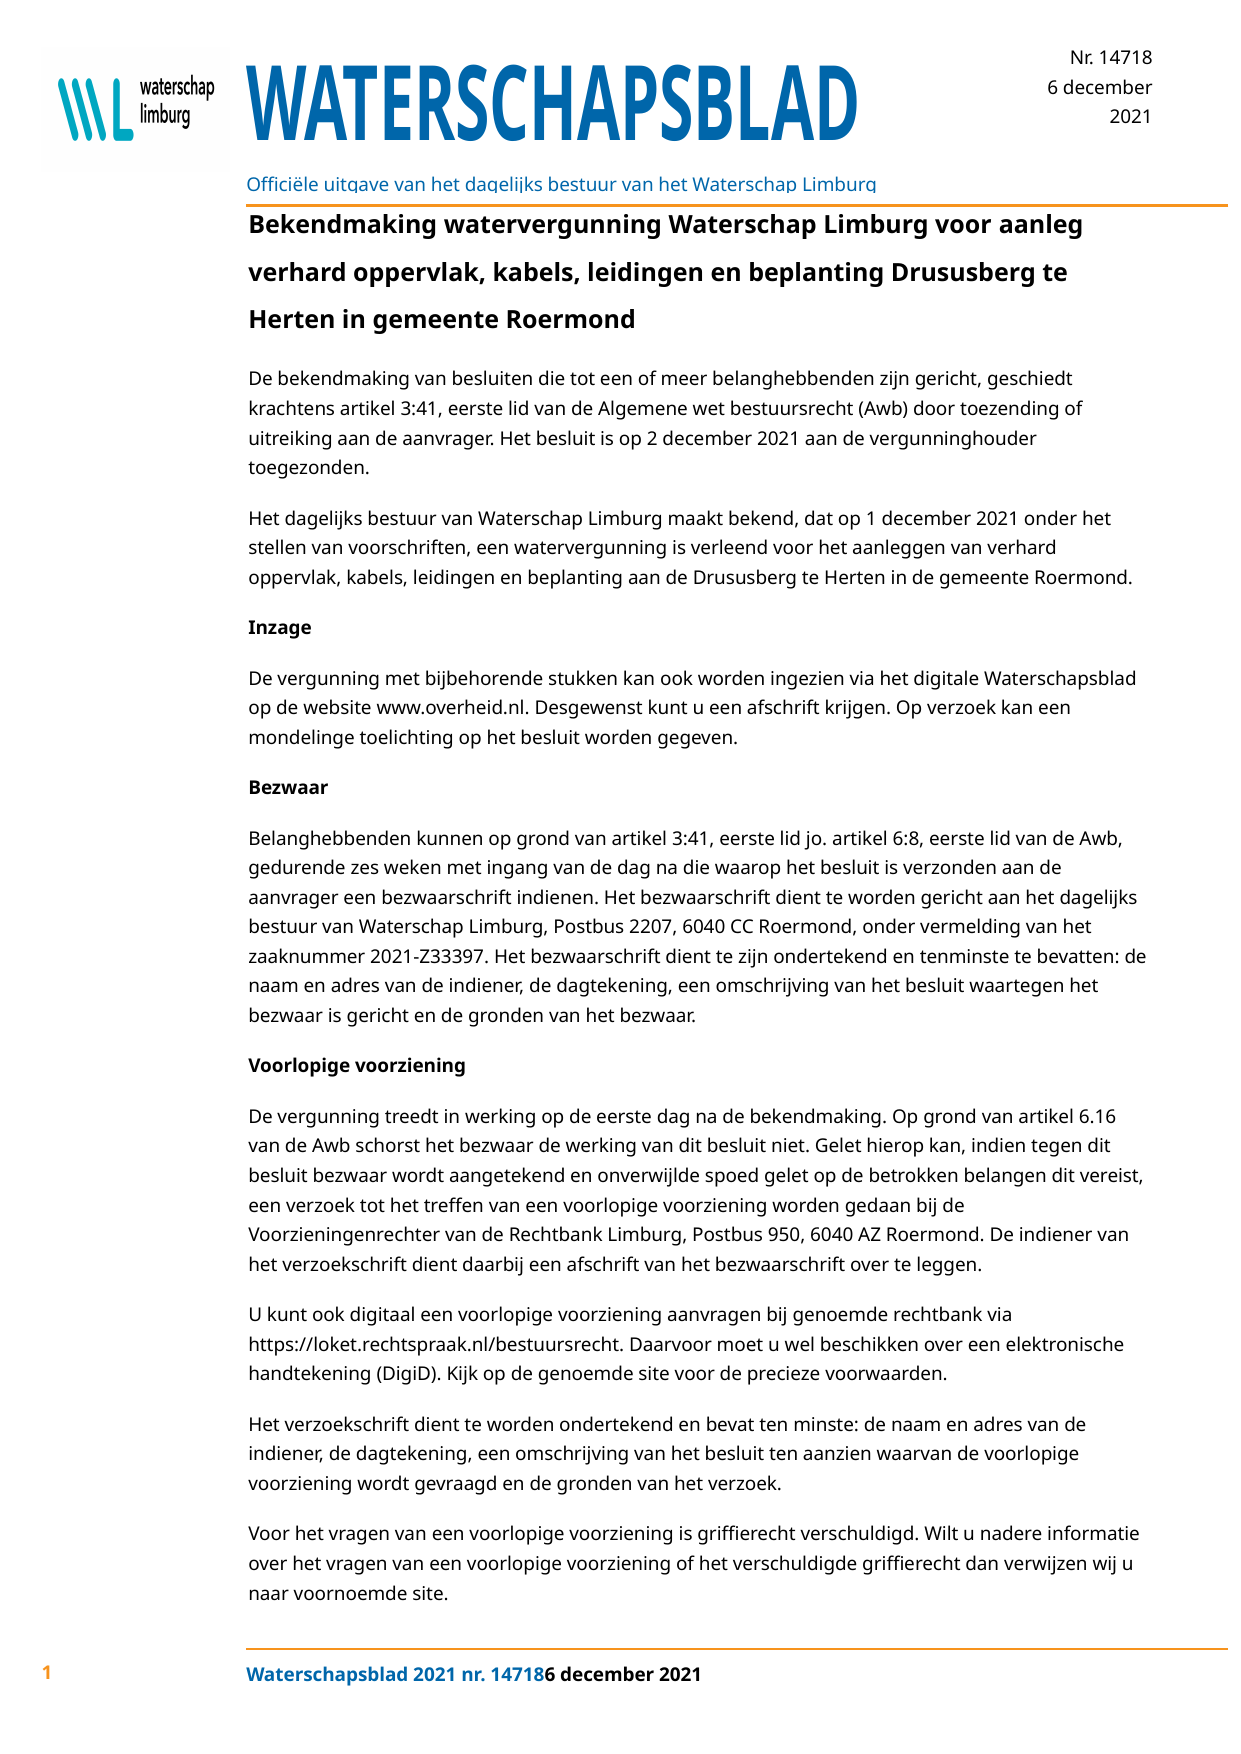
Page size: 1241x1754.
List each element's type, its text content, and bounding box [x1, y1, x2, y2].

text Bekendmaking watervergunning Waterschap Limburg voor aanleg verhard oppervlak, kabels, leidingen en beplanting Drususberg te Herten in gemeente Roermond [248, 207, 1152, 336]
text Bezwaar [248, 774, 1152, 800]
picture [41, 47, 231, 172]
text Voorlopige voorziening [248, 1053, 1152, 1078]
text De vergunning treedt in werking op de eerste dag na de bekendmaking. Op grond van artikel 6.16 van de Awb schorst het bezwaar de werking van dit besluit niet. Gelet hierop kan, indien tegen dit besluit bezwaar wordt aangetekend en onverwijlde spoed gelet op de betrokken belangen dit vereist, een verzoek tot het treffen van een voorlopige voorziening worden gedaan bij de Voorzieningenrechter van de Rechtbank Limburg, Postbus 950, 6040 AZ Roermond. De indiener van het verzoekschrift dient daarbij een afschrift van het bezwaarschrift over te leggen. [248, 1103, 1152, 1277]
text Voor het vragen van een voorlopige voorziening is griffierecht verschuldigd. Wilt u nadere informatie over het vragen van een voorlopige voorziening of het verschuldigde griffierecht dan verwijzen wij u naar voornoemde site. [248, 1521, 1152, 1605]
text Het verzoekschrift dient te worden ondertekend en bevat ten minste: de naam en adres van de indiener, de dagtekening, een omschrijving van het besluit ten aanzien waarvan de voorlopige voorziening wordt gevraagd en de gronden van het verzoek. [248, 1411, 1152, 1496]
text Het dagelijks bestuur van Waterschap Limburg maakt bekend, dat op 1 december 2021 onder het stellen van voorschriften, een watervergunning is verleend voor het aanleggen van verhard oppervlak, kabels, leidingen en beplanting aan de Drususberg te Herten in de gemeente Roermond. [248, 505, 1152, 589]
text De vergunning met bijbehorende stukken kan ook worden ingezien via het digitale Waterschapsblad op de website www.overheid.nl. Desgewenst kunt u een afschrift krijgen. Op verzoek kan een mondelinge toelichting op het besluit worden gegeven. [248, 665, 1152, 749]
text U kunt ook digitaal een voorlopige voorziening aanvragen bij genoemde rechtbank via https://loket.rechtspraak.nl/bestuursrecht. Daarvoor moet u wel beschikken over een elektronische handtekening (DigiD). Kijk op de genoemde site voor de precieze voorwaarden. [248, 1301, 1152, 1386]
text Belanghebbenden kunnen op grond van artikel 3:41, eerste lid jo. artikel 6:8, eerste lid van de Awb, gedurende zes weken met ingang van de dag na die waarop het besluit is verzonden aan de aanvrager een bezwaarschrift indienen. Het bezwaarschrift dient te worden gericht aan het dagelijks bestuur van Waterschap Limburg, Postbus 2207, 6040 CC Roermond, onder vermelding van het zaaknummer 2021-Z33397. Het bezwaarschrift dient te zijn ondertekend en tenminste te bevatten: de naam en adres van de indiener, de dagtekening, een omschrijving van het besluit waartegen het bezwaar is gericht en de gronden van het bezwaar. [248, 825, 1152, 1028]
text De bekendmaking van besluiten die tot een of meer belanghebbenden zijn gericht, geschiedt krachtens artikel 3:41, eerste lid van de Algemene wet bestuursrecht (Awb) door toezending of uitreiking aan de aanvrager. Het besluit is op 2 december 2021 aan de vergunninghouder toegezonden. [248, 366, 1152, 480]
text Inzage [248, 614, 1152, 640]
